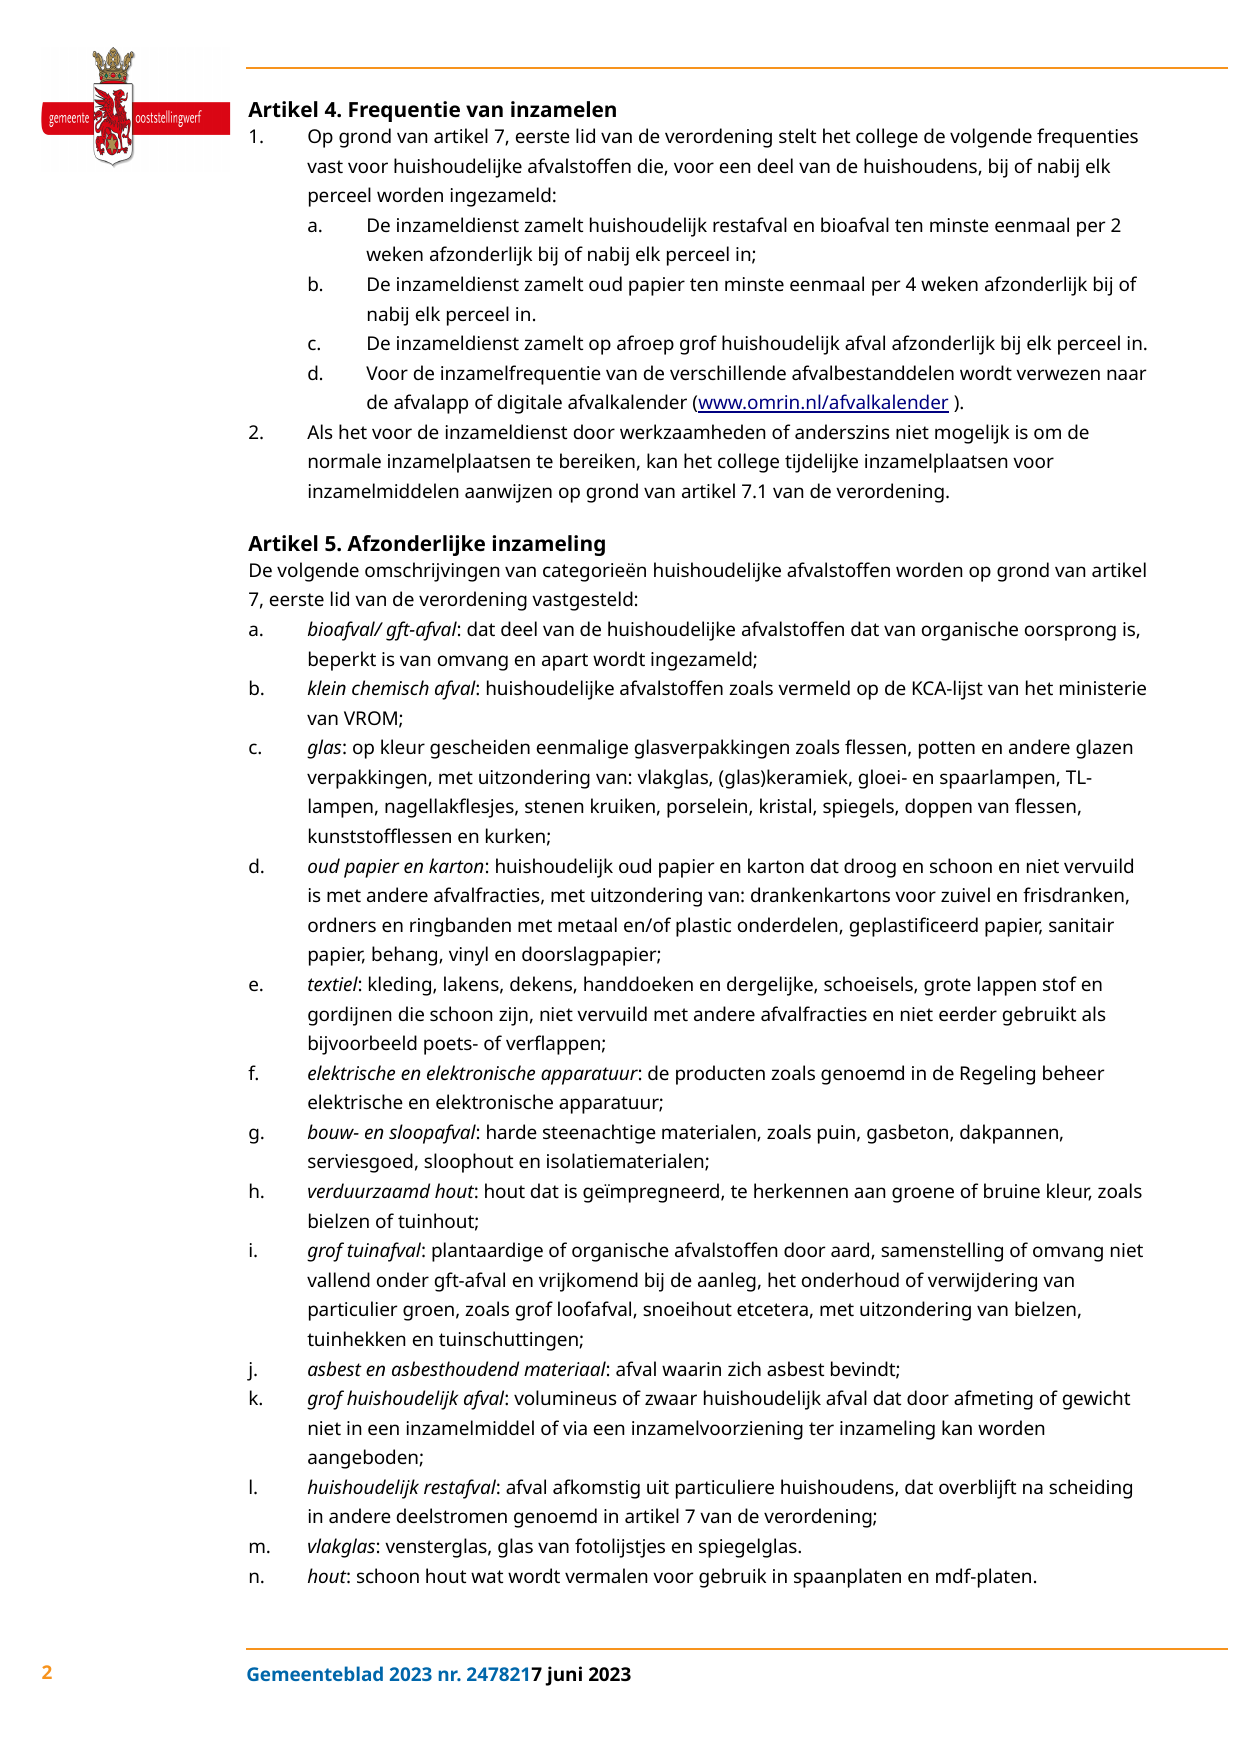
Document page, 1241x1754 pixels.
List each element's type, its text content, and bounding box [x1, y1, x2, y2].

text Artikel 4. Frequentie van inzamelen [248, 95, 1152, 123]
list vlakglas: vensterglas, glas van fotolijstjes en spiegelglas. [248, 1533, 1152, 1559]
list klein chemisch afval: huishoudelijke afvalstoffen zoals vermeld op de KCA-lijst van het ministerie van VROM; [248, 675, 1152, 731]
list grof huishoudelijk afval: volumineus of zwaar huishoudelijk afval dat door afmeting of gewicht niet in een inzamelmiddel of via een inzamelvoorziening ter inzameling kan worden aangeboden; [248, 1385, 1152, 1470]
text De volgende omschrijvingen van categorieën huishoudelijke afvalstoffen worden op grond van artikel 7, eerste lid van de verordening vastgesteld: [248, 557, 1152, 612]
list textiel: kleding, lakens, dekens, handdoeken en dergelijke, schoeisels, grote lappen stof en gordijnen die schoon zijn, niet vervuild met andere afvalfracties en niet eerder gebruikt als bijvoorbeeld poets- of verflappen; [248, 971, 1152, 1056]
list bioafval/ gft-afval: dat deel van de huishoudelijke afvalstoffen dat van organische oorsprong is, beperkt is van omvang en apart wordt ingezameld; [248, 616, 1152, 672]
text Artikel 5. Afzonderlijke inzameling [248, 529, 1152, 557]
list De inzameldienst zamelt huishoudelijk restafval en bioafval ten minste eenmaal per 2 weken afzonderlijk bij of nabij elk perceel in; [307, 212, 1152, 267]
list hout: schoon hout wat wordt vermalen voor gebruik in spaanplaten en mdf-platen. [248, 1563, 1152, 1589]
list De inzameldienst zamelt oud papier ten minste eenmaal per 4 weken afzonderlijk bij of nabij elk perceel in. [307, 271, 1152, 326]
list huishoudelijk restafval: afval afkomstig uit particuliere huishoudens, dat overblijft na scheiding in andere deelstromen genoemd in artikel 7 van de verordening; [248, 1474, 1152, 1529]
list Als het voor de inzameldienst door werkzaamheden of anderszins niet mogelijk is om de normale inzamelplaatsen te bereiken, kan het college tijdelijke inzamelplaatsen voor inzamelmiddelen aanwijzen op grond van artikel 7.1 van de verordening. [248, 419, 1152, 504]
list grof tuinafval: plantaardige of organische afvalstoffen door aard, samenstelling of omvang niet vallend onder gft-afval en vrijkomend bij de aanleg, het onderhoud of verwijdering van particulier groen, zoals grof loofafval, snoeihout etcetera, met uitzondering van bielzen, tuinhekken en tuinschuttingen; [248, 1237, 1152, 1352]
list asbest en asbesthoudend materiaal: afval waarin zich asbest bevindt; [248, 1356, 1152, 1382]
list Voor de inzamelfrequentie van de verschillende afvalbestanddelen wordt verwezen naar de afvalapp of digitale afvalkalender (www.omrin.nl/afvalkalender ). [307, 360, 1152, 415]
list glas: op kleur gescheiden eenmalige glasverpakkingen zoals flessen, potten en andere glazen verpakkingen, met uitzondering van: vlakglas, (glas)keramiek, gloei- en spaarlampen, TL-lampen, nagellakflesjes, stenen kruiken, porselein, kristal, spiegels, doppen van flessen, kunststofflessen en kurken; [248, 734, 1152, 849]
list bouw- en sloopafval: harde steenachtige materialen, zoals puin, gasbeton, dakpannen, serviesgoed, sloophout en isolatiematerialen; [248, 1119, 1152, 1174]
list oud papier en karton: huishoudelijk oud papier en karton dat droog en schoon en niet vervuild is met andere afvalfracties, met uitzondering van: drankenkartons voor zuivel en frisdranken, ordners en ringbanden met metaal en/of plastic onderdelen, geplastificeerd papier, sanitair papier, behang, vinyl en doorslagpapier; [248, 853, 1152, 967]
list Op grond van artikel 7, eerste lid van de verordening stelt het college de volgende frequenties vast voor huishoudelijke afvalstoffen die, voor een deel van de huishoudens, bij of nabij elk perceel worden ingezameld: [248, 123, 1152, 208]
list verduurzaamd hout: hout dat is geïmpregneerd, te herkennen aan groene of bruine kleur, zoals bielzen of tuinhout; [248, 1178, 1152, 1234]
list elektrische en elektronische apparatuur: de producten zoals genoemd in de Regeling beheer elektrische en elektronische apparatuur; [248, 1060, 1152, 1115]
list De inzameldienst zamelt op afroep grof huishoudelijk afval afzonderlijk bij elk perceel in. [307, 330, 1152, 356]
picture [41, 47, 231, 172]
